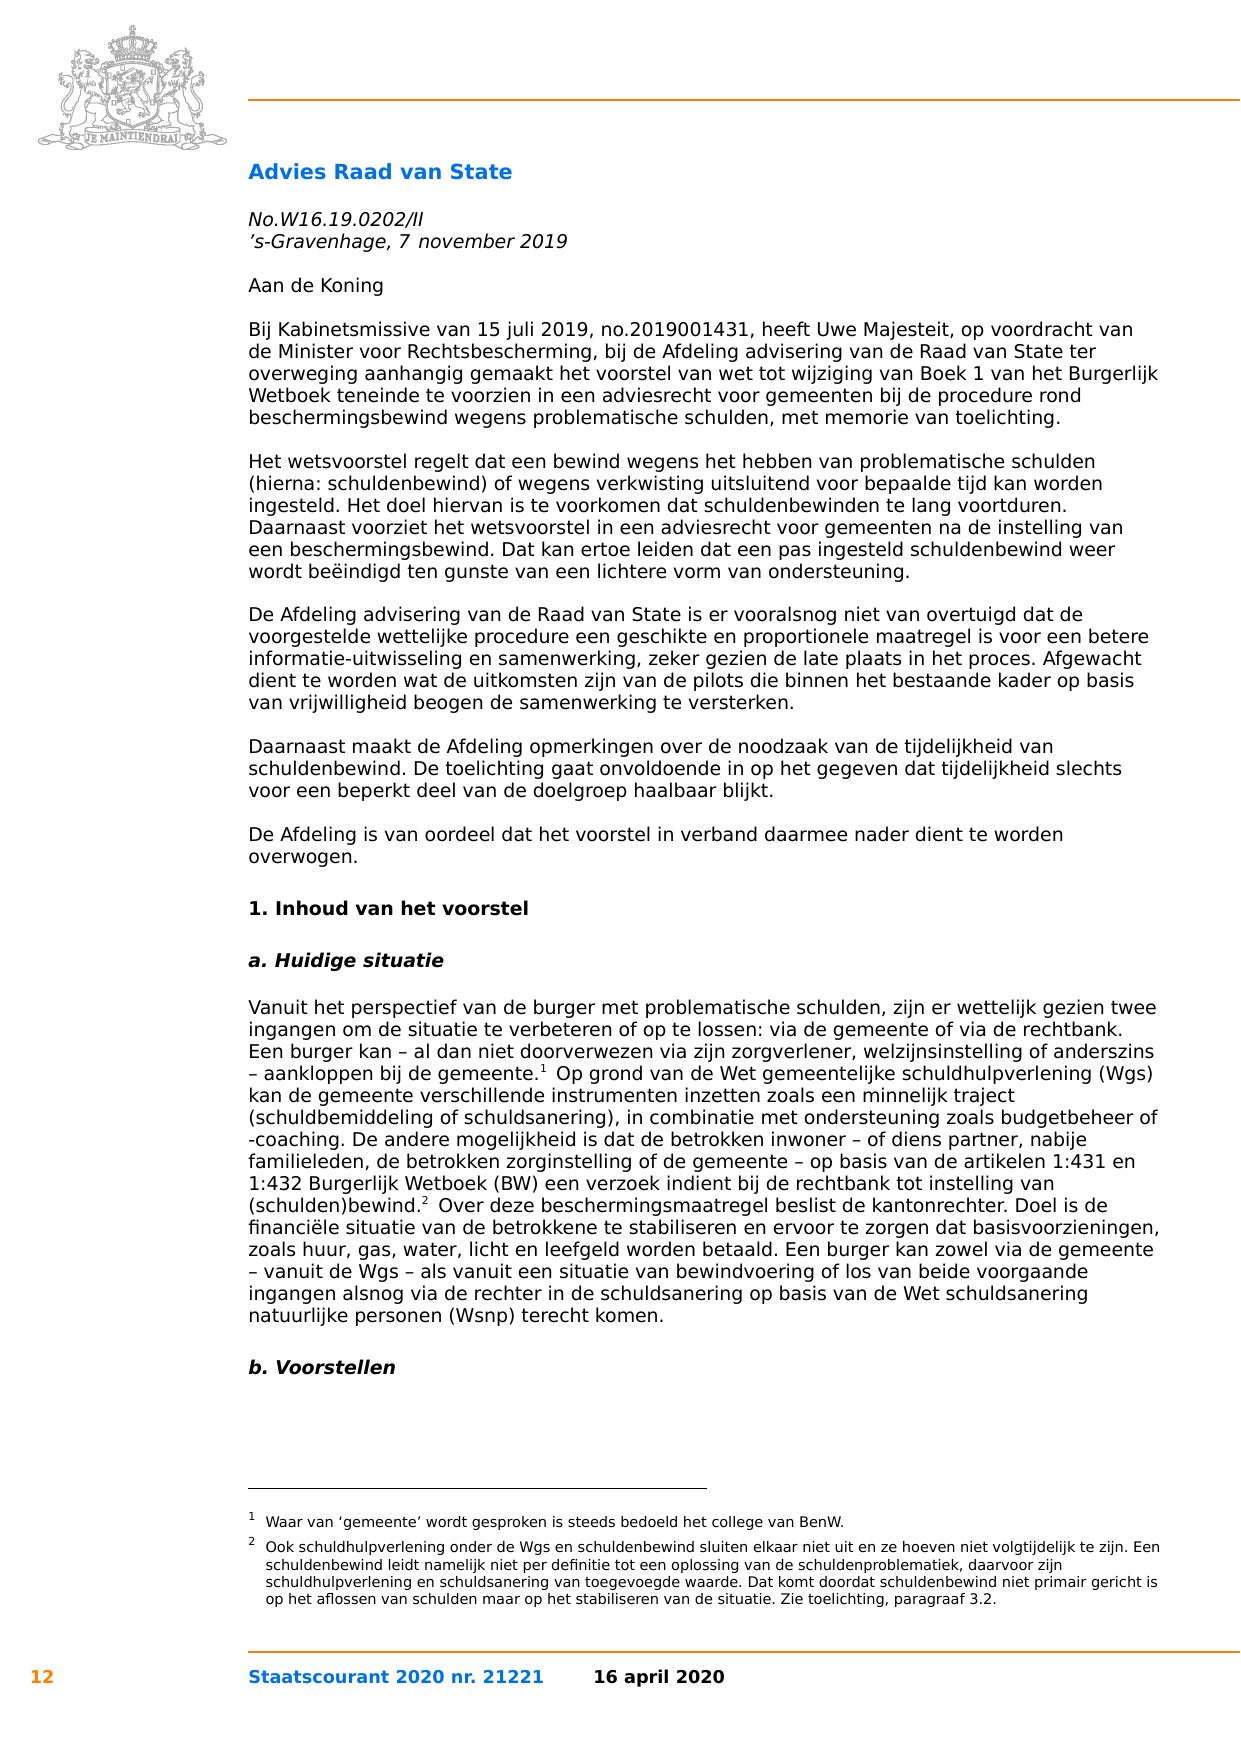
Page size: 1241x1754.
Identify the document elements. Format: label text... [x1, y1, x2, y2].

text Ook schuldhulpverlening onder de Wgs en schuldenbewind sluiten elkaar niet uit en ze hoeven niet volgtijdelijk te zijn. Een schuldenbewind leidt namelijk niet per definitie tot een oplossing van de schuldenproblematiek, daarvoor zijn schuldhulpverlening en schuldsanering van toegevoegde waarde. Dat komt doordat schuldenbewind niet primair gericht is op het aflossen van schulden maar op het stabiliseren van de situatie. Zie toelichting, paragraaf 3.2. [248, 1535, 1163, 1608]
text Bij Kabinetsmissive van 15 juli 2019, no.2019001431, heeft Uwe Majesteit, op voordracht van de Minister voor Rechtsbescherming, bij de Afdeling advisering van de Raad van State ter overweging aanhangig gemaakt het voorstel van wet tot wijziging van Boek 1 van het Burgerlijk Wetboek teneinde te voorzien in een adviesrecht voor gemeenten bij de procedure rond beschermingsbewind wegens problematische schulden, met memorie van toelichting. [248, 319, 1163, 429]
text ’s-Gravenhage, 7 november 2019 [248, 231, 1163, 253]
text De Afdeling is van oordeel dat het voorstel in verband daarmee nader dient te worden overwogen. [248, 824, 1163, 868]
picture [38, 25, 227, 150]
text Het wetsvoorstel regelt dat een bewind wegens het hebben van problematische schulden (hierna: schuldenbewind) of wegens verkwisting uitsluitend voor bepaalde tijd kan worden ingesteld. Het doel hiervan is te voorkomen dat schuldenbewinden te lang voortduren. Daarnaast voorziet het wetsvoorstel in een adviesrecht voor gemeenten na de instelling van een beschermingsbewind. Dat kan ertoe leiden dat een pas ingesteld schuldenbewind weer wordt beëindigd ten gunste van een lichtere vorm van ondersteuning. [248, 451, 1163, 582]
subtitle b. Voorstellen [248, 1357, 1163, 1378]
text Waar van ‘gemeente’ wordt gesproken is steeds bedoeld het college van BenW. [248, 1510, 1163, 1532]
text Aan de Koning [248, 275, 1163, 297]
subtitle Advies Raad van State [248, 160, 1163, 184]
subtitle a. Huidige situatie [248, 950, 1163, 972]
subtitle 1. Inhoud van het voorstel [248, 898, 1163, 920]
text Daarnaast maakt de Afdeling opmerkingen over de noodzaak van de tijdelijkheid van schuldenbewind. De toelichting gaat onvoldoende in op het gegeven dat tijdelijkheid slechts voor een beperkt deel van de doelgroep haalbaar blijkt. [248, 736, 1163, 802]
text Vanuit het perspectief van de burger met problematische schulden, zijn er wettelijk gezien twee ingangen om de situatie te verbeteren of op te lossen: via de gemeente of via de rechtbank. Een burger kan – al dan niet doorverwezen via zijn zorgverlener, welzijnsinstelling of anderszins – aankloppen bij de gemeente. Op grond van de Wet gemeentelijke schuldhulpverlening (Wgs) kan de gemeente verschillende instrumenten inzetten zoals een minnelijk traject (schuldbemiddeling of schuldsanering), in combinatie met ondersteuning zoals budgetbeheer of -coaching. De andere mogelijkheid is dat de betrokken inwoner – of diens partner, nabije familieleden, de betrokken zorginstelling of de gemeente – op basis van de artikelen 1:431 en 1:432 Burgerlijk Wetboek (BW) een verzoek indient bij de rechtbank tot instelling van (schulden)bewind. Over deze beschermingsmaatregel beslist de kantonrechter. Doel is de financiële situatie van de betrokkene te stabiliseren en ervoor te zorgen dat basisvoorzieningen, zoals huur, gas, water, licht en leefgeld worden betaald. Een burger kan zowel via de gemeente – vanuit de Wgs – als vanuit een situatie van bewindvoering of los van beide voorgaande ingangen alsnog via de rechter in de schuldsanering op basis van de Wet schuldsanering natuurlijke personen (Wsnp) terecht komen. [248, 997, 1163, 1327]
text De Afdeling advisering van de Raad van State is er vooralsnog niet van overtuigd dat de voorgestelde wettelijke procedure een geschikte en proportionele maatregel is voor een betere informatie-uitwisseling en samenwerking, zeker gezien de late plaats in het proces. Afgewacht dient te worden wat de uitkomsten zijn van de pilots die binnen het bestaande kader op basis van vrijwilligheid beogen de samenwerking te versterken. [248, 604, 1163, 714]
text No.W16.19.0202/II [248, 209, 1163, 231]
